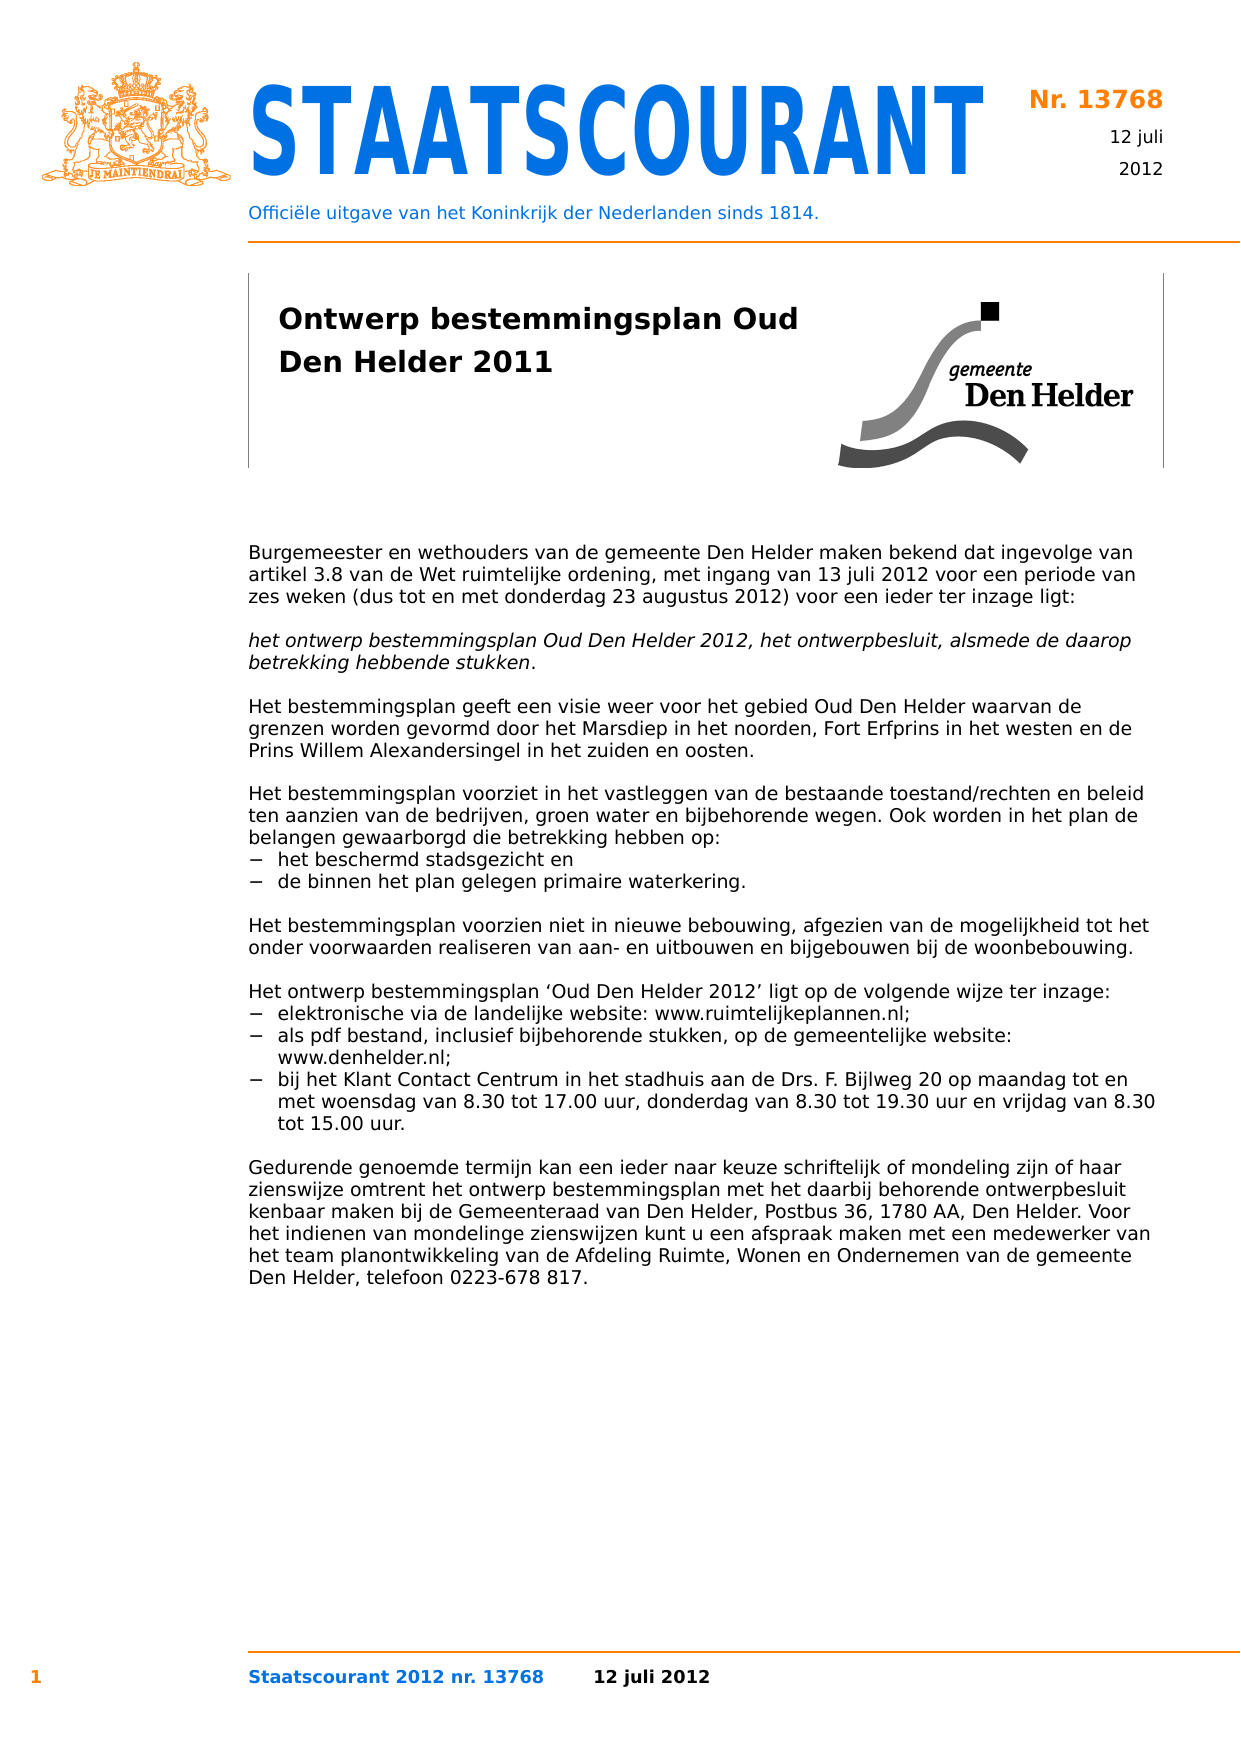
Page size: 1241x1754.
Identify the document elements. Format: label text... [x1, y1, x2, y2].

text Het ontwerp bestemmingsplan ‘Oud Den Helder 2012’ ligt op de volgende wijze ter inzage: [248, 981, 1163, 1003]
text − elektronische via de landelijke website: www.ruimtelijkeplannen.nl; [248, 1003, 1163, 1025]
table_cell Officiële uitgave van het Koninkrijk der Nederlanden sinds 1814. [248, 203, 1240, 241]
table_cell 12 juli [998, 121, 1240, 153]
text het ontwerp bestemmingsplan Oud Den Helder 2012, het ontwerpbesluit, alsmede de daarop betrekking hebbende stukken. [248, 630, 1163, 674]
picture [41, 62, 231, 186]
text Het bestemmingsplan geeft een visie weer voor het gebied Oud Den Helder waarvan de grenzen worden gevormd door het Marsdiep in het noorden, Fort Erfprins in het westen en de Prins Willem Alexandersingel in het zuiden en oosten. [248, 696, 1163, 761]
picture [838, 302, 1134, 468]
text − bij het Klant Contact Centrum in het stadhuis aan de Drs. F. Bijlweg 20 op maandag tot en met woensdag van 8.30 tot 17.00 uur, donderdag van 8.30 tot 19.30 uur en vrijdag van 8.30 tot 15.00 uur. [248, 1069, 1163, 1135]
table_header [25, 62, 248, 241]
table_header STAATSCOURANT [248, 62, 998, 203]
table_cell 2012 [998, 153, 1240, 203]
text Gedurende genoemde termijn kan een ieder naar keuze schriftelijk of mondeling zijn of haar zienswijze omtrent het ontwerp bestemmingsplan met het daarbij behorende ontwerpbesluit kenbaar maken bij de Gemeenteraad van Den Helder, Postbus 36, 1780 AA, Den Helder. Voor het indienen van mondelinge zienswijzen kunt u een afspraak maken met een medewerker van het team planontwikkeling van de Afdeling Ruimte, Wonen en Ondernemen van de gemeente Den Helder, telefoon 0223-678 817. [248, 1157, 1163, 1288]
text Het bestemmingsplan voorziet in het vastleggen van de bestaande toestand/rechten en beleid ten aanzien van de bedrijven, groen water en bijbehorende wegen. Ook worden in het plan de belangen gewaarborgd die betrekking hebben op: [248, 783, 1163, 849]
subtitle Ontwerp bestemmingsplan Oud Den Helder 2011 [249, 273, 1163, 468]
table_header Nr. 13768 [998, 62, 1240, 121]
text − als pdf bestand, inclusief bijbehorende stukken, op de gemeentelijke website: www.denhelder.nl; [248, 1025, 1163, 1069]
text − het beschermd stadsgezicht en [248, 849, 1163, 871]
text Burgemeester en wethouders van de gemeente Den Helder maken bekend dat ingevolge van artikel 3.8 van de Wet ruimtelijke ordening, met ingang van 13 juli 2012 voor een periode van zes weken (dus tot en met donderdag 23 augustus 2012) voor een ieder ter inzage ligt: [248, 542, 1163, 608]
text Het bestemmingsplan voorzien niet in nieuwe bebouwing, afgezien van de mogelijkheid tot het onder voorwaarden realiseren van aan- en uitbouwen en bijgebouwen bij de woonbebouwing. [248, 915, 1163, 959]
text − de binnen het plan gelegen primaire waterkering. [248, 871, 1163, 893]
